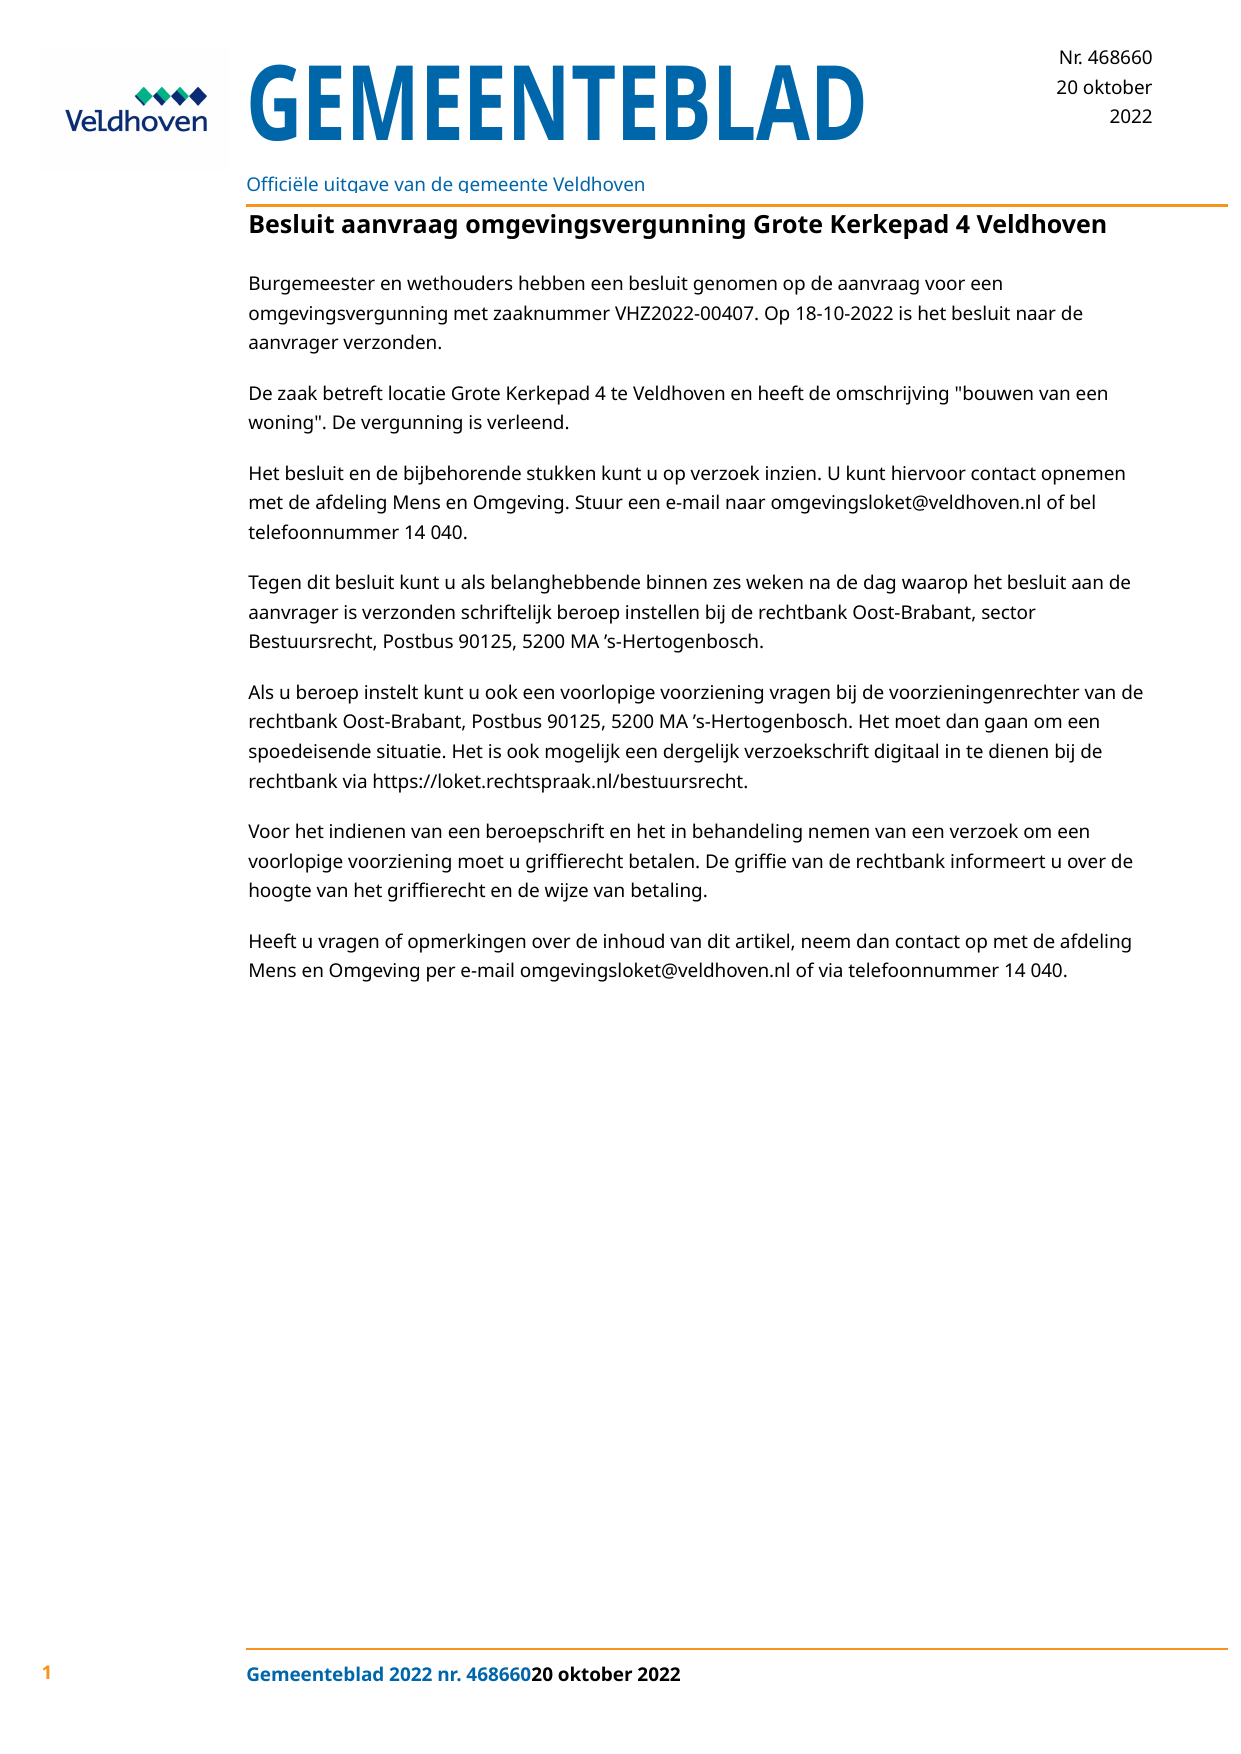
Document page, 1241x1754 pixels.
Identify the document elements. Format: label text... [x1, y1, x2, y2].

text De zaak betreft locatie Grote Kerkepad 4 te Veldhoven en heeft de omschrijving "bouwen van een woning". De vergunning is verleend. [248, 380, 1152, 435]
text Heeft u vragen of opmerkingen over de inhoud van dit artikel, neem dan contact op met de afdeling Mens en Omgeving per e-mail omgevingsloket@veldhoven.nl of via telefoonnummer 14 040. [248, 928, 1152, 983]
text Het besluit en de bijbehorende stukken kunt u op verzoek inzien. U kunt hiervoor contact opnemen met de afdeling Mens en Omgeving. Stuur een e-mail naar omgevingsloket@veldhoven.nl of bel telefoonnummer 14 040. [248, 460, 1152, 545]
text Als u beroep instelt kunt u ook een voorlopige voorziening vragen bij de voorzieningenrechter van de rechtbank Oost-Brabant, Postbus 90125, 5200 MA ’s-Hertogenbosch. Het moet dan gaan om een spoedeisende situatie. Het is ook mogelijk een dergelijk verzoekschrift digitaal in te dienen bij de rechtbank via https://loket.rechtspraak.nl/bestuursrecht. [248, 679, 1152, 793]
text Burgemeester en wethouders hebben een besluit genomen op de aanvraag voor een omgevingsvergunning met zaaknummer VHZ2022-00407. Op 18-10-2022 is het besluit naar de aanvrager verzonden. [248, 270, 1152, 355]
text Voor het indienen van een beroepschrift en het in behandeling nemen van een verzoek om een voorlopige voorziening moet u griffierecht betalen. De griffie van de rechtbank informeert u over de hoogte van het griffierecht en de wijze van betaling. [248, 818, 1152, 903]
text Besluit aanvraag omgevingsvergunning Grote Kerkepad 4 Veldhoven [248, 207, 1152, 241]
text Tegen dit besluit kunt u als belanghebbende binnen zes weken na de dag waarop het besluit aan de aanvrager is verzonden schriftelijk beroep instellen bij de rechtbank Oost-Brabant, sector Bestuursrecht, Postbus 90125, 5200 MA ’s-Hertogenbosch. [248, 569, 1152, 654]
picture [41, 47, 231, 172]
